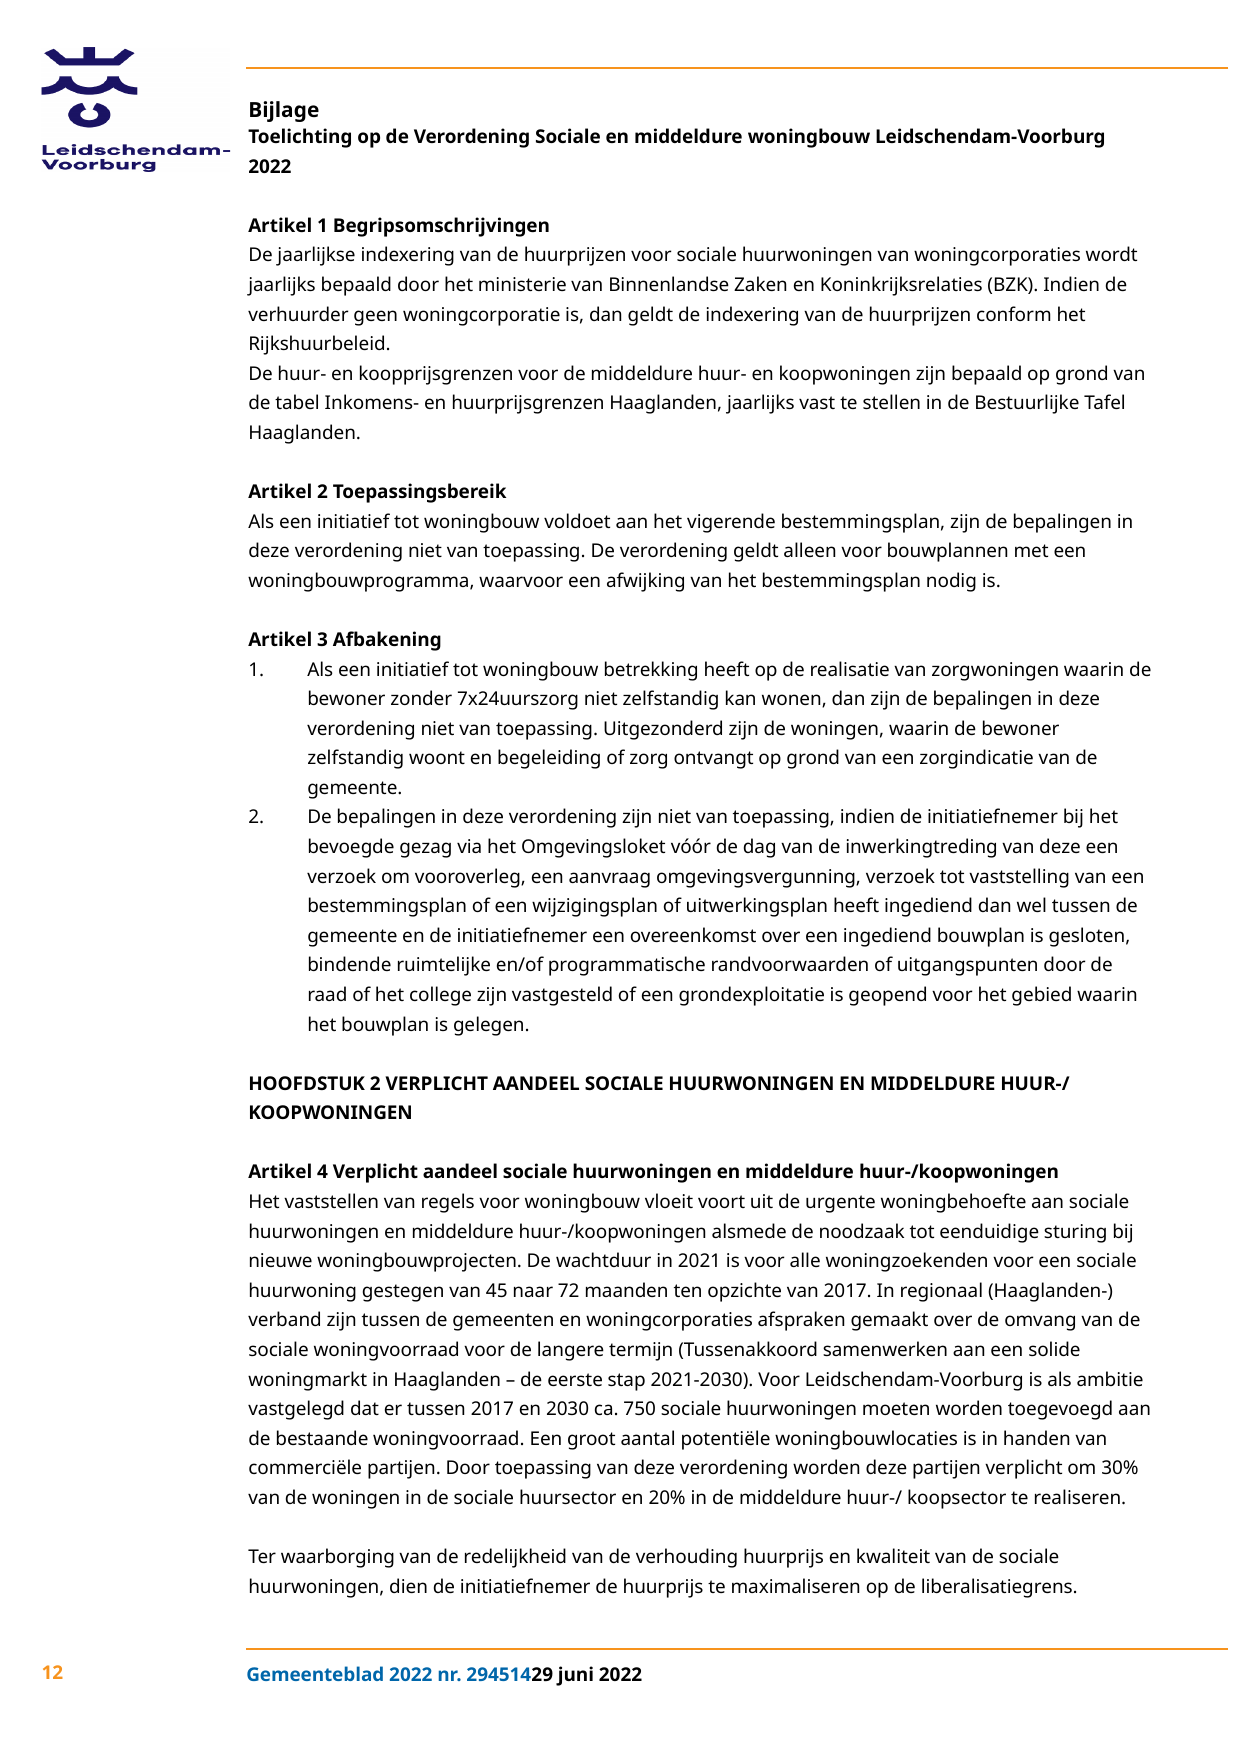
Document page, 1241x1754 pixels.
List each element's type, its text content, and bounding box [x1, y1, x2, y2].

picture [41, 47, 231, 172]
text Bijlage [248, 95, 1152, 123]
text Artikel 1 Begripsomschrijvingen [248, 212, 1152, 238]
text De huur- en koopprijsgrenzen voor de middeldure huur- en koopwoningen zijn bepaald op grond van de tabel Inkomens- en huurprijsgrenzen Haaglanden, jaarlijks vast te stellen in de Bestuurlijke Tafel Haaglanden. [248, 360, 1152, 445]
text Ter waarborging van de redelijkheid van de verhouding huurprijs en kwaliteit van de sociale huurwoningen, dien de initiatiefnemer de huurprijs te maximaliseren op de liberalisatiegrens. [248, 1543, 1152, 1599]
text De jaarlijkse indexering van de huurprijzen voor sociale huurwoningen van woningcorporaties wordt jaarlijks bepaald door het ministerie van Binnenlandse Zaken en Koninkrijksrelaties (BZK). Indien de verhuurder geen woningcorporatie is, dan geldt de indexering van de huurprijzen conform het Rijkshuurbeleid. [248, 242, 1152, 356]
text Als een initiatief tot woningbouw voldoet aan het vigerende bestemmingsplan, zijn de bepalingen in deze verordening niet van toepassing. De verordening geldt alleen voor bouwplannen met een woningbouwprogramma, waarvoor een afwijking van het bestemmingsplan nodig is. [248, 508, 1152, 593]
text HOOFDSTUK 2 VERPLICHT AANDEEL SOCIALE HUURWONINGEN EN MIDDELDURE HUUR-/ KOOPWONINGEN [248, 1070, 1152, 1125]
text Artikel 2 Toepassingsbereik [248, 478, 1152, 504]
text Artikel 4 Verplicht aandeel sociale huurwoningen en middeldure huur-/koopwoningen [248, 1159, 1152, 1184]
list Als een initiatief tot woningbouw betrekking heeft op de realisatie van zorgwoningen waarin de bewoner zonder 7x24uurszorg niet zelfstandig kan wonen, dan zijn de bepalingen in deze verordening niet van toepassing. Uitgezonderd zijn de woningen, waarin de bewoner zelfstandig woont en begeleiding of zorg ontvangt op grond van een zorgindicatie van de gemeente. [248, 656, 1152, 800]
text Artikel 3 Afbakening [248, 626, 1152, 652]
text Toelichting op de Verordening Sociale en middeldure woningbouw Leidschendam-Voorburg 2022 [248, 123, 1152, 179]
list De bepalingen in deze verordening zijn niet van toepassing, indien de initiatiefnemer bij het bevoegde gezag via het Omgevingsloket vóór de dag van de inwerkingtreding van deze een verzoek om vooroverleg, een aanvraag omgevingsvergunning, verzoek tot vaststelling van een bestemmingsplan of een wijzigingsplan of uitwerkingsplan heeft ingediend dan wel tussen de gemeente en de initiatiefnemer een overeenkomst over een ingediend bouwplan is gesloten, bindende ruimtelijke en/of programmatische randvoorwaarden of uitgangspunten door de raad of het college zijn vastgesteld of een grondexploitatie is geopend voor het gebied waarin het bouwplan is gelegen. [248, 804, 1152, 1037]
text Het vaststellen van regels voor woningbouw vloeit voort uit de urgente woningbehoefte aan sociale huurwoningen en middeldure huur-/koopwoningen alsmede de noodzaak tot eenduidige sturing bij nieuwe woningbouwprojecten. De wachtduur in 2021 is voor alle woningzoekenden voor een sociale huurwoning gestegen van 45 naar 72 maanden ten opzichte van 2017. In regionaal (Haaglanden-) verband zijn tussen de gemeenten en woningcorporaties afspraken gemaakt over de omvang van de sociale woningvoorraad voor de langere termijn (Tussenakkoord samenwerken aan een solide woningmarkt in Haaglanden – de eerste stap 2021-2030). Voor Leidschendam-Voorburg is als ambitie vastgelegd dat er tussen 2017 en 2030 ca. 750 sociale huurwoningen moeten worden toegevoegd aan de bestaande woningvoorraad. Een groot aantal potentiële woningbouwlocaties is in handen van commerciële partijen. Door toepassing van deze verordening worden deze partijen verplicht om 30% van de woningen in de sociale huursector en 20% in de middeldure huur-/ koopsector te realiseren. [248, 1188, 1152, 1510]
